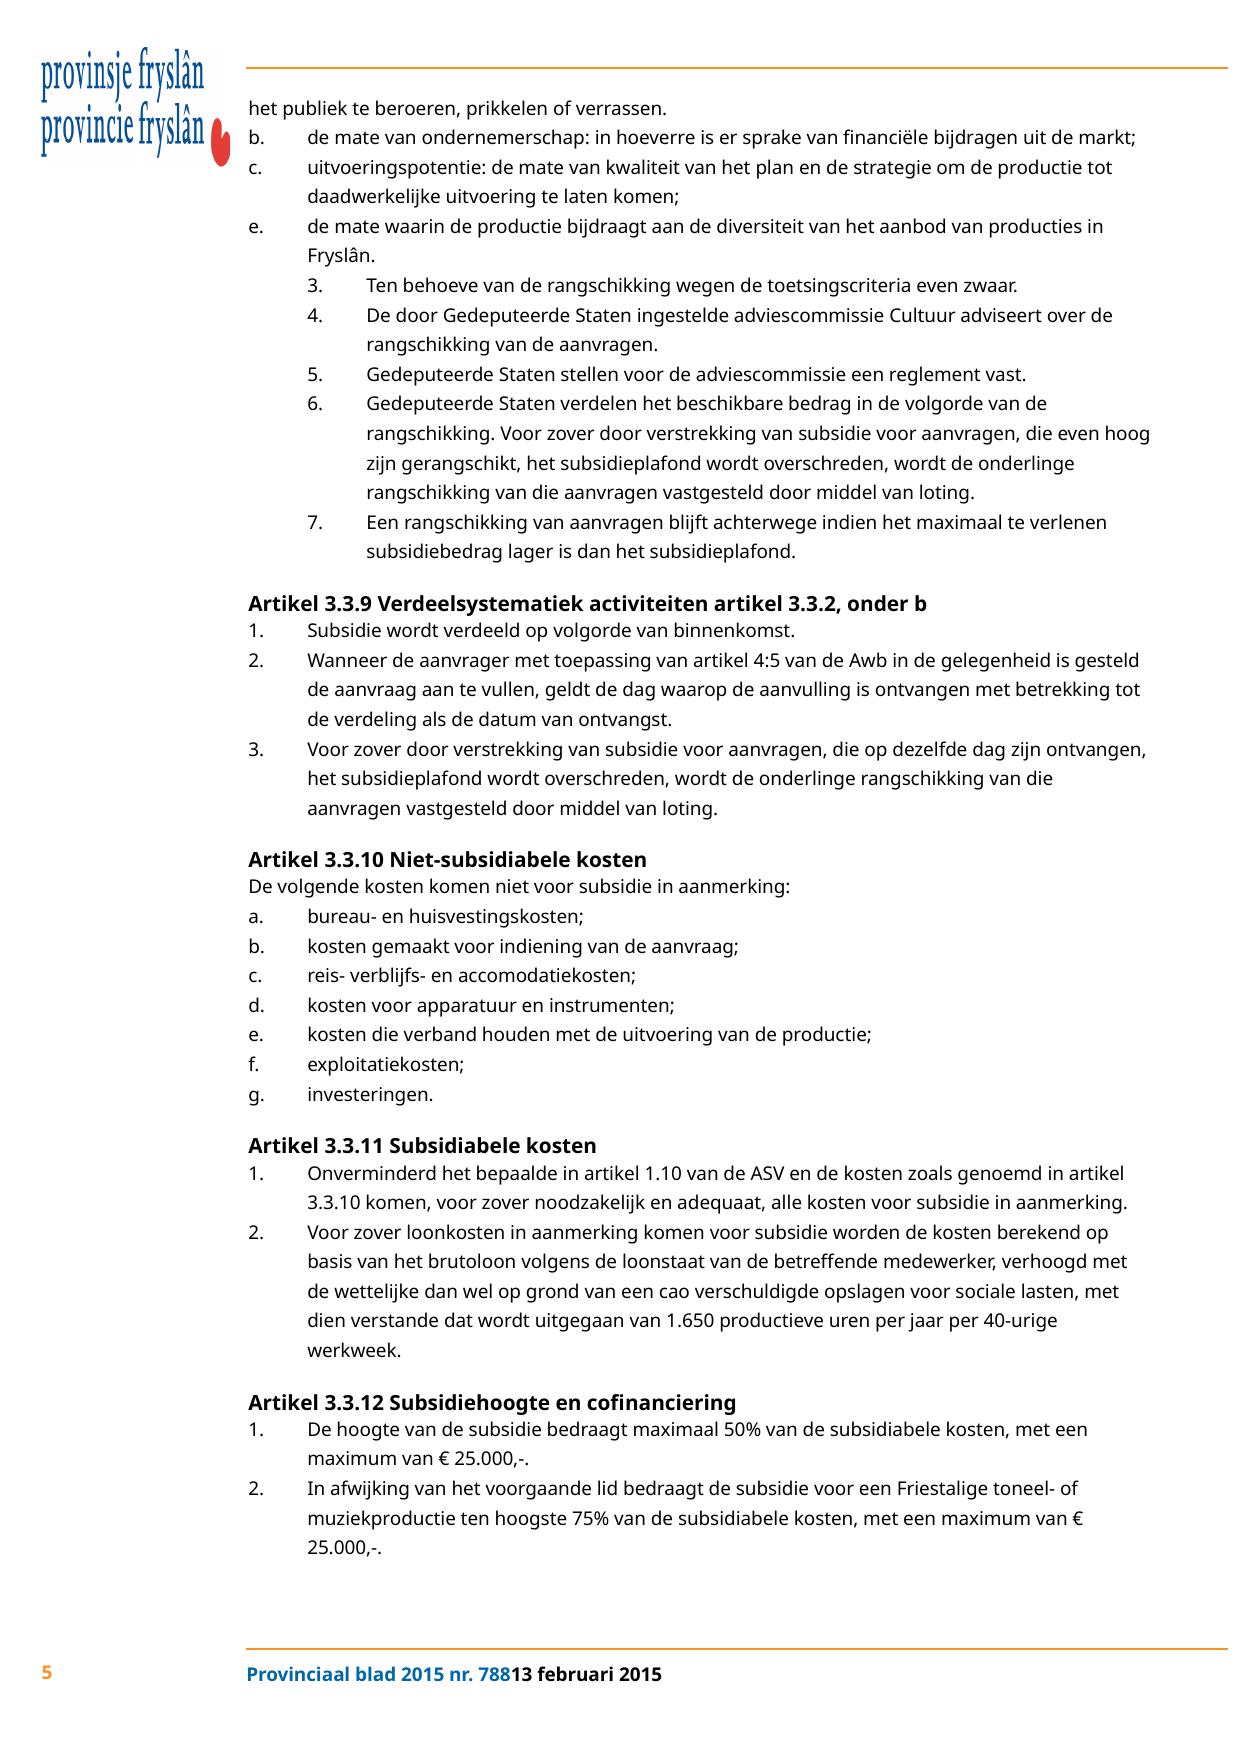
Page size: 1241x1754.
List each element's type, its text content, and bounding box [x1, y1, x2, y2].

list reis- verblijfs- en accomodatiekosten; [248, 962, 1152, 988]
list Gedeputeerde Staten stellen voor de adviescommissie een reglement vast. [307, 361, 1152, 387]
list Voor zover door verstrekking van subsidie voor aanvragen, die op dezelfde dag zijn ontvangen, het subsidieplafond wordt overschreden, wordt de onderlinge rangschikking van die aanvragen vastgesteld door middel van loting. [248, 736, 1152, 821]
list De door Gedeputeerde Staten ingestelde adviescommissie Cultuur adviseert over de rangschikking van de aanvragen. [307, 302, 1152, 357]
text Artikel 3.3.10 Niet-subsidiabele kosten [248, 845, 1152, 874]
list de mate waarin de productie bijdraagt aan de diversiteit van het aanbod van producties in Fryslân. [248, 213, 1152, 268]
text het publiek te beroeren, prikkelen of verrassen. [248, 95, 1152, 121]
list In afwijking van het voorgaande lid bedraagt de subsidie voor een Friestalige toneel- of muziekproductie ten hoogste 75% van de subsidiabele kosten, met een maximum van € 25.000,-. [248, 1475, 1152, 1560]
list exploitatiekosten; [248, 1051, 1152, 1077]
list Gedeputeerde Staten verdelen het beschikbare bedrag in de volgorde van de rangschikking. Voor zover door verstrekking van subsidie voor aanvragen, die even hoog zijn gerangschikt, het subsidieplafond wordt overschreden, wordt de onderlinge rangschikking van die aanvragen vastgesteld door middel van loting. [307, 391, 1152, 505]
picture [41, 47, 231, 172]
list uitvoeringspotentie: de mate van kwaliteit van het plan en de strategie om de productie tot daadwerkelijke uitvoering te laten komen; [248, 154, 1152, 209]
list Voor zover loonkosten in aanmerking komen voor subsidie worden de kosten berekend op basis van het brutoloon volgens de loonstaat van de betreffende medewerker, verhoogd met de wettelijke dan wel op grond van een cao verschuldigde opslagen voor sociale lasten, met dien verstande dat wordt uitgegaan van 1.650 productieve uren per jaar per 40-urige werkweek. [248, 1219, 1152, 1363]
list kosten gemaakt voor indiening van de aanvraag; [248, 933, 1152, 959]
text Artikel 3.3.9 Verdeelsystematiek activiteiten artikel 3.3.2, onder b [248, 589, 1152, 617]
list Een rangschikking van aanvragen blijft achterwege indien het maximaal te verlenen subsidiebedrag lager is dan het subsidieplafond. [307, 509, 1152, 564]
list investeringen. [248, 1081, 1152, 1107]
list bureau- en huisvestingskosten; [248, 903, 1152, 929]
list de mate van ondernemerschap: in hoeverre is er sprake van financiële bijdragen uit de markt; [248, 124, 1152, 150]
text Artikel 3.3.11 Subsidiabele kosten [248, 1131, 1152, 1160]
list De hoogte van de subsidie bedraagt maximaal 50% van de subsidiabele kosten, met een maximum van € 25.000,-. [248, 1416, 1152, 1471]
text De volgende kosten komen niet voor subsidie in aanmerking: [248, 874, 1152, 899]
text Artikel 3.3.12 Subsidiehoogte en cofinanciering [248, 1388, 1152, 1416]
list Wanneer de aanvrager met toepassing van artikel 4:5 van de Awb in de gelegenheid is gesteld de aanvraag aan te vullen, geldt de dag waarop de aanvulling is ontvangen met betrekking tot de verdeling als de datum van ontvangst. [248, 647, 1152, 732]
list kosten voor apparatuur en instrumenten; [248, 992, 1152, 1018]
list Subsidie wordt verdeeld op volgorde van binnenkomst. [248, 617, 1152, 643]
list Ten behoeve van de rangschikking wegen de toetsingscriteria even zwaar. [307, 272, 1152, 298]
list kosten die verband houden met de uitvoering van de productie; [248, 1022, 1152, 1047]
list Onverminderd het bepaalde in artikel 1.10 van de ASV en de kosten zoals genoemd in artikel 3.3.10 komen, voor zover noodzakelijk en adequaat, alle kosten voor subsidie in aanmerking. [248, 1160, 1152, 1215]
